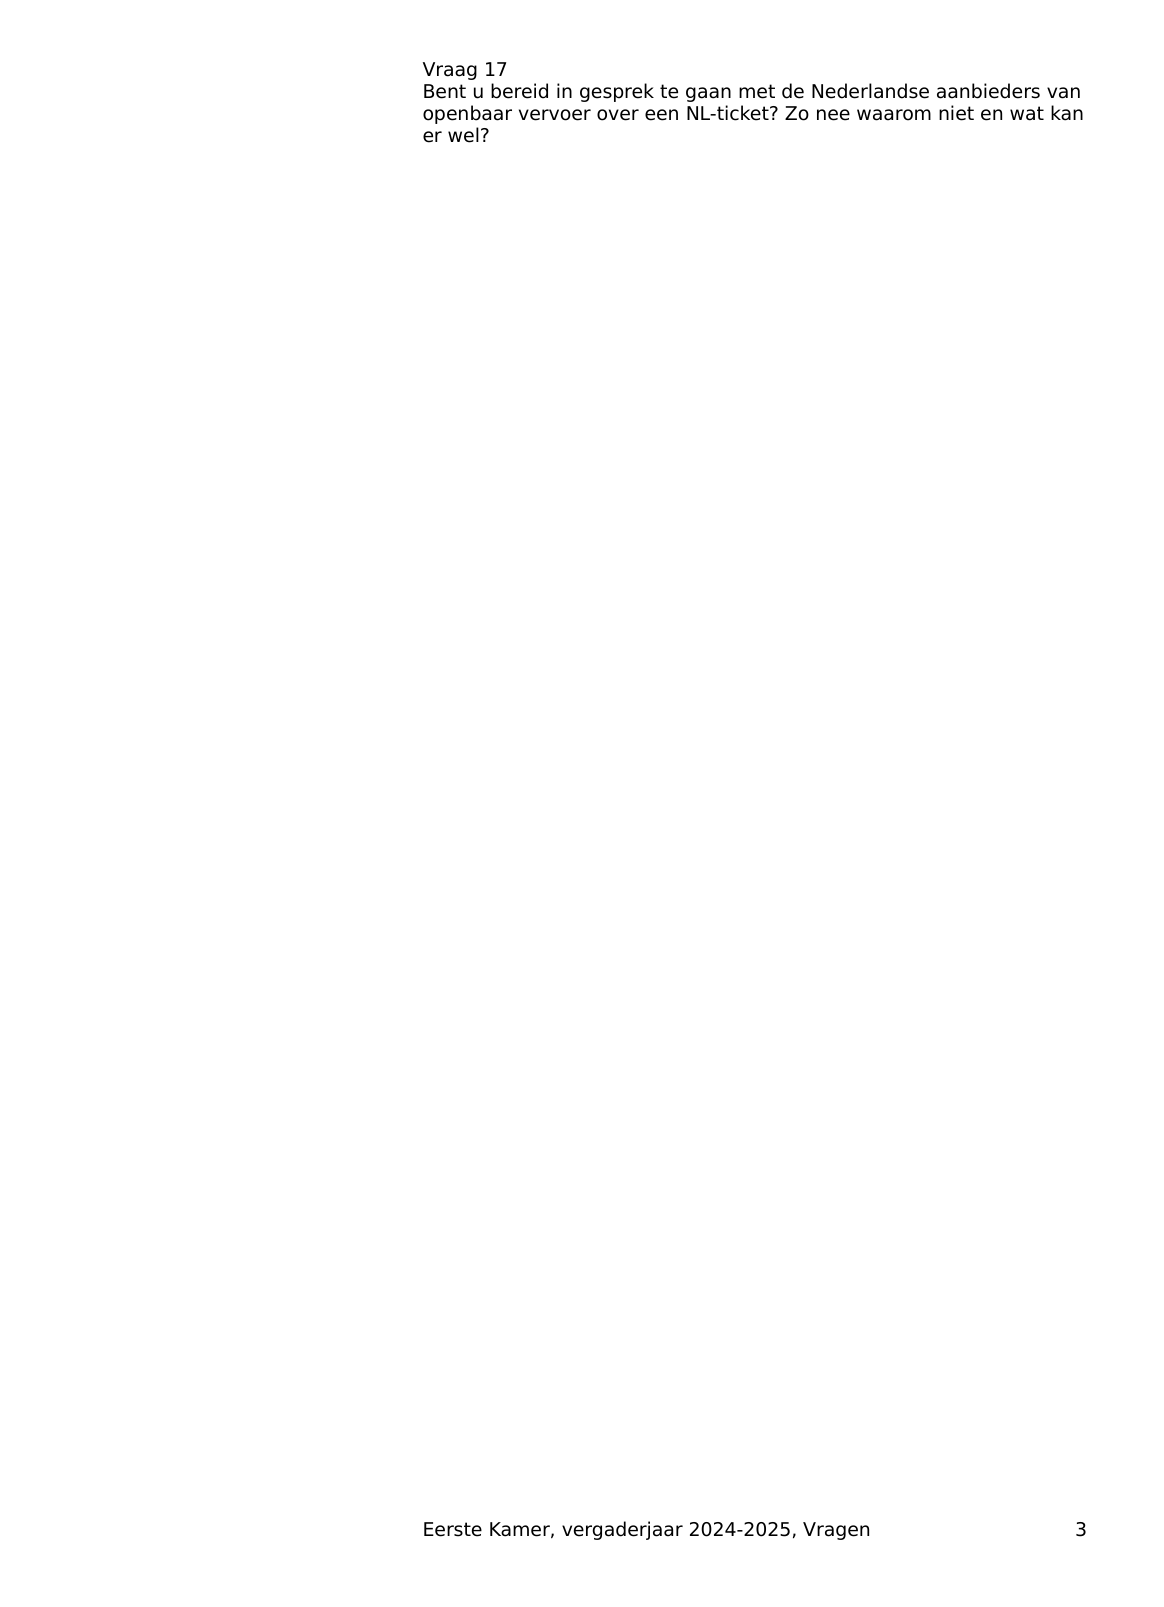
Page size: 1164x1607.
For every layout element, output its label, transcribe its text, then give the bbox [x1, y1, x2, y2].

text Vraag 17 [422, 59, 1087, 81]
text Bent u bereid in gesprek te gaan met de Nederlandse aanbieders van openbaar vervoer over een NL-ticket? Zo nee waarom niet en wat kan er wel? [422, 81, 1087, 147]
